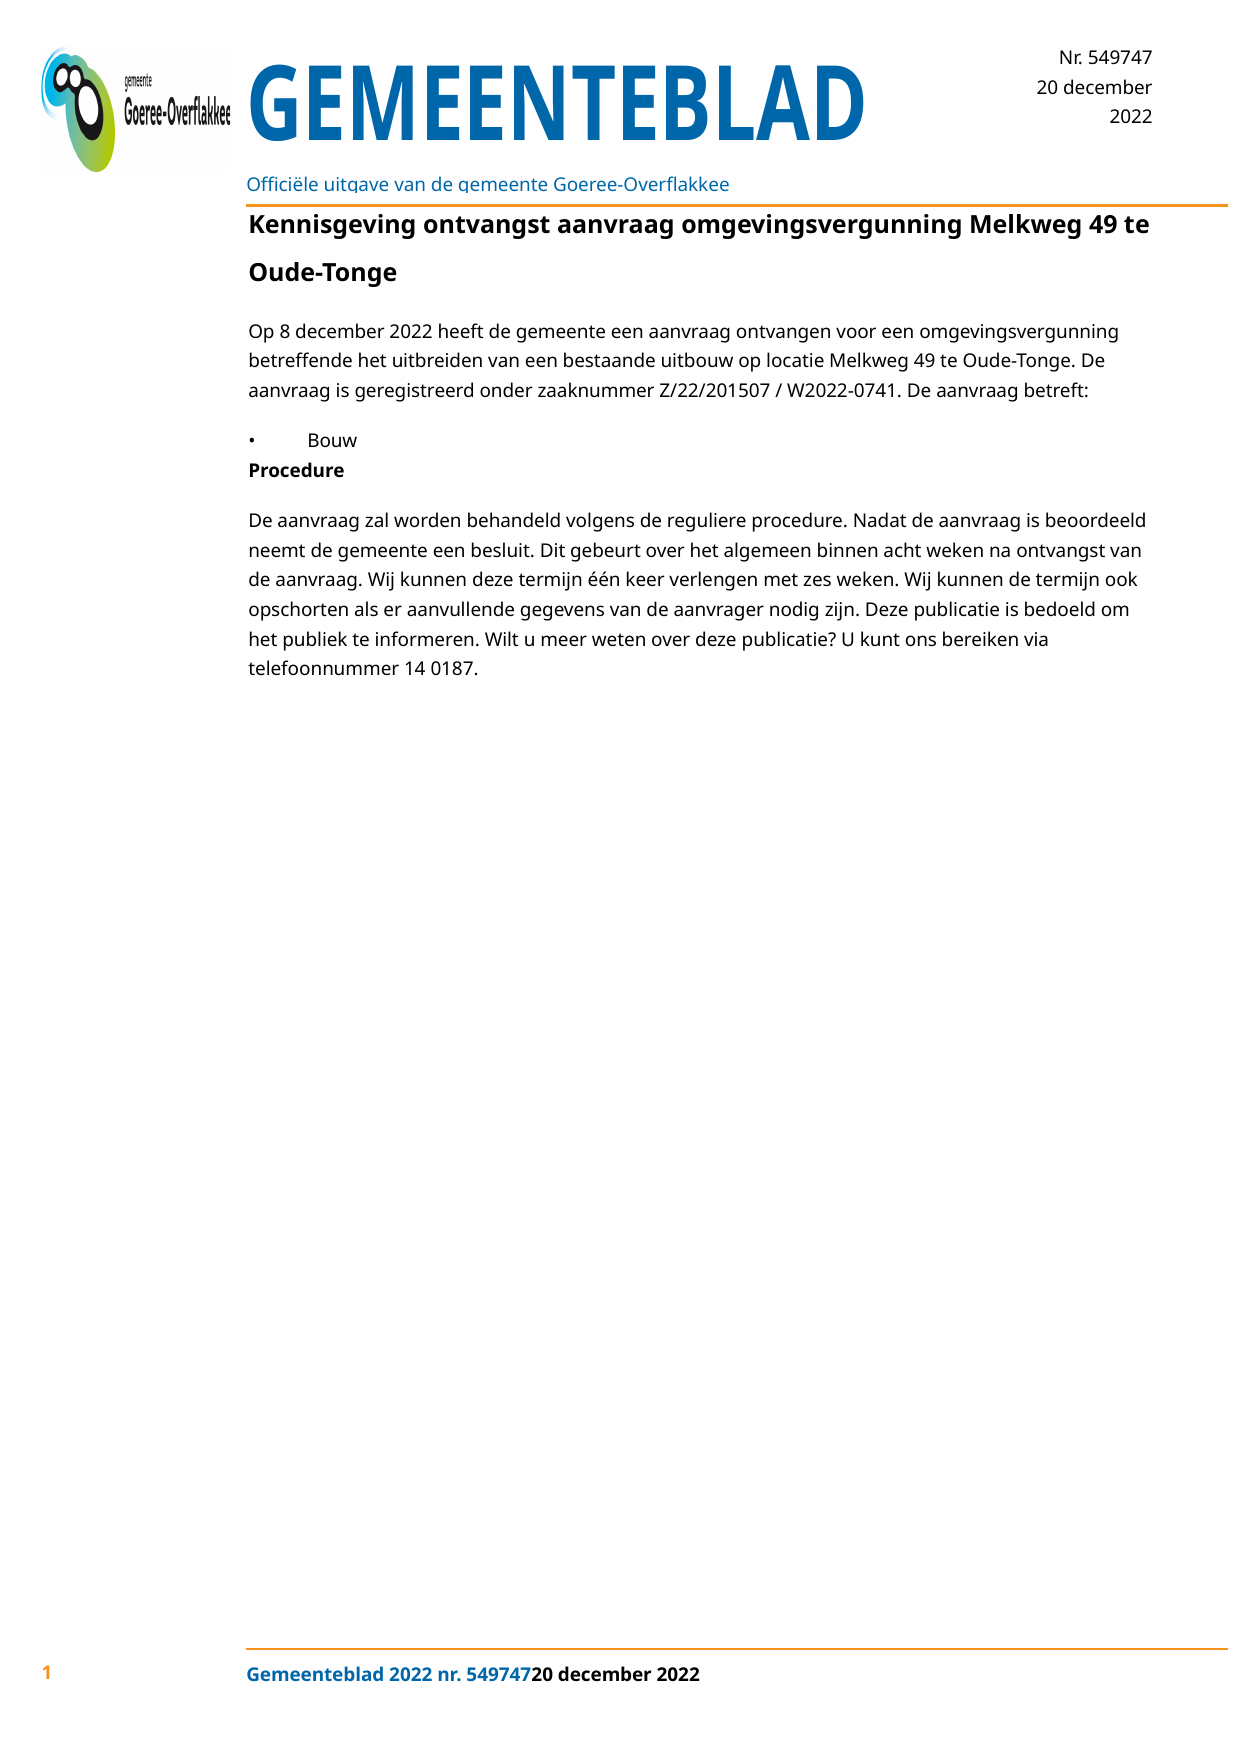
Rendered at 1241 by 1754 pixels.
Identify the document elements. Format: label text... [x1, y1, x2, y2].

picture [41, 47, 231, 172]
text Kennisgeving ontvangst aanvraag omgevingsvergunning Melkweg 49 te Oude-Tonge [248, 207, 1152, 288]
list Bouw [248, 427, 1152, 453]
text Procedure [248, 457, 1152, 483]
text De aanvraag zal worden behandeld volgens de reguliere procedure. Nadat de aanvraag is beoordeeld neemt de gemeente een besluit. Dit gebeurt over het algemeen binnen acht weken na ontvangst van de aanvraag. Wij kunnen deze termijn één keer verlengen met zes weken. Wij kunnen de termijn ook opschorten als er aanvullende gegevens van de aanvrager nodig zijn. Deze publicatie is bedoeld om het publiek te informeren. Wilt u meer weten over deze publicatie? U kunt ons bereiken via telefoonnummer 14 0187. [248, 507, 1152, 681]
text Op 8 december 2022 heeft de gemeente een aanvraag ontvangen voor een omgevingsvergunning betreffende het uitbreiden van een bestaande uitbouw op locatie Melkweg 49 te Oude-Tonge. De aanvraag is geregistreerd onder zaaknummer Z/22/201507 / W2022-0741. De aanvraag betreft: [248, 318, 1152, 403]
